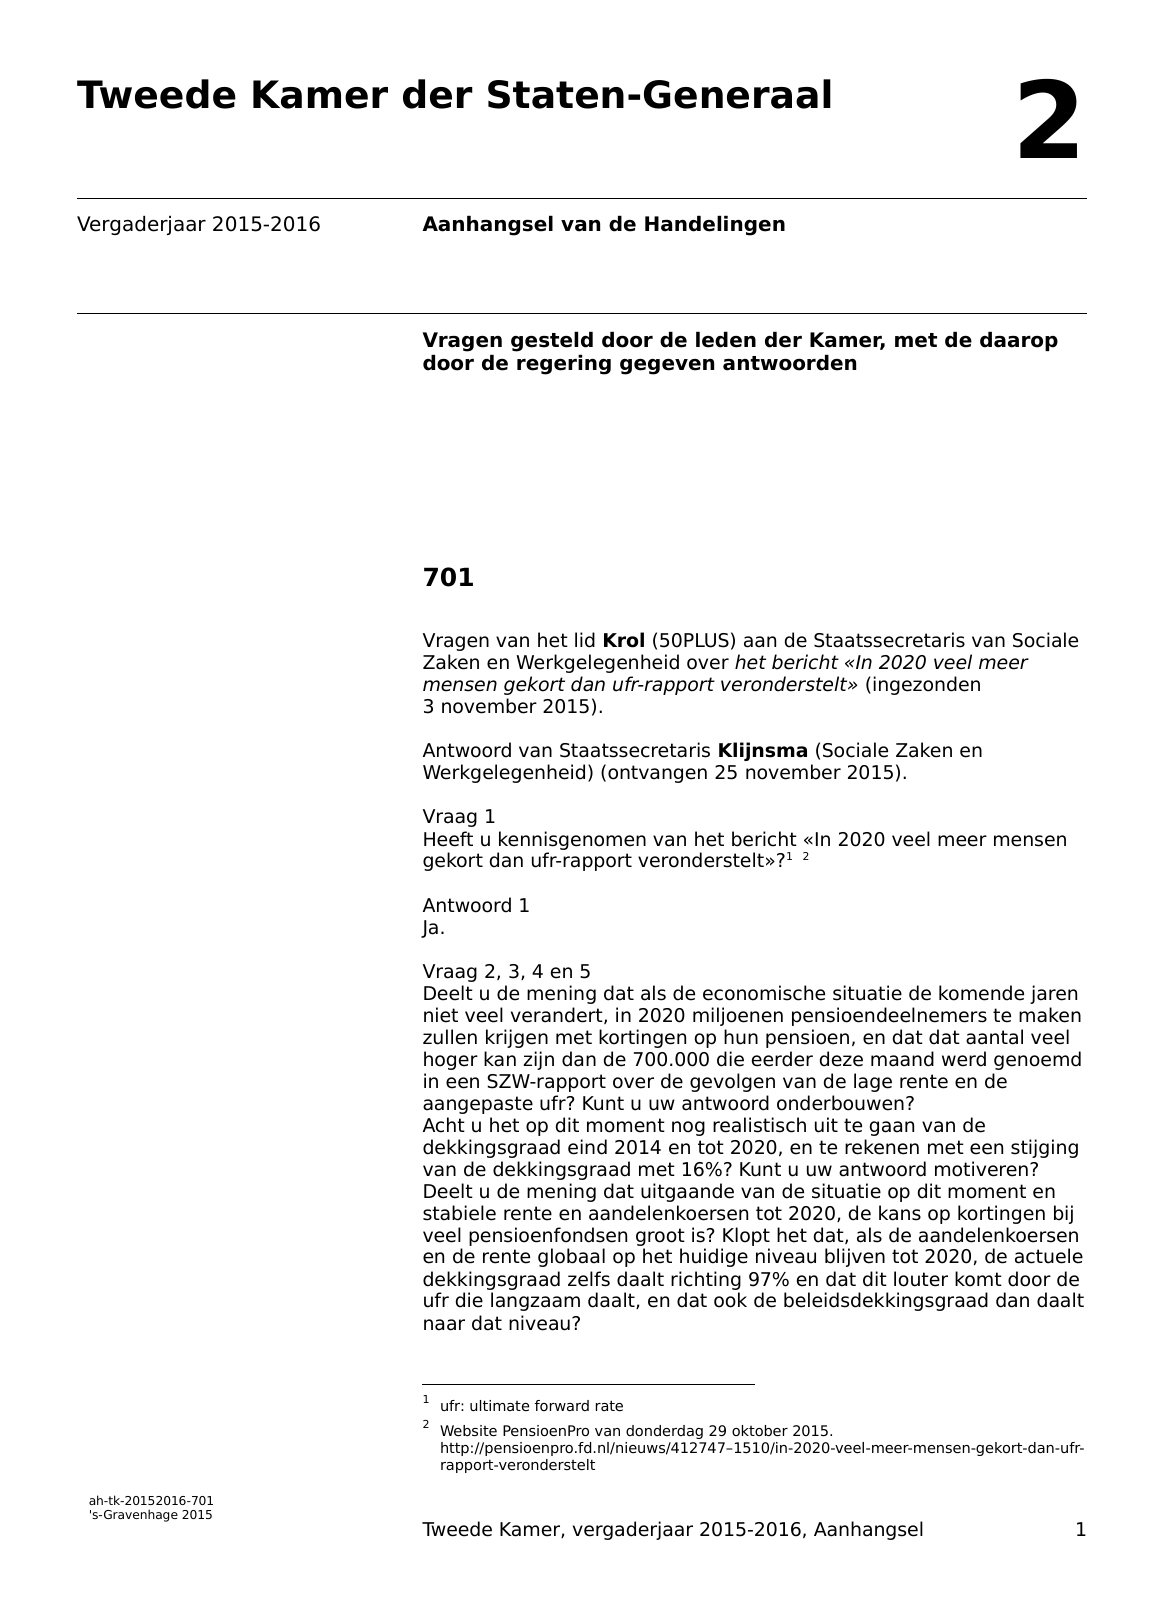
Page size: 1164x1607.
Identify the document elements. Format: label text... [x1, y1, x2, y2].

text 's-Gravenhage 2015 [88, 1508, 323, 1522]
text 701 [422, 563, 1087, 592]
text Ja. [422, 917, 1087, 938]
text Vragen van het lid Krol (50PLUS) aan de Staatssecretaris van Sociale Zaken en Werkgelegenheid over het bericht «In 2020 veel meer mensen gekort dan ufr-rapport veronderstelt» (ingezonden 3 november 2015). [422, 630, 1087, 718]
text Acht u het op dit moment nog realistisch uit te gaan van de dekkingsgraad eind 2014 en tot 2020, en te rekenen met een stijging van de dekkingsgraad met 16%? Kunt u uw antwoord motiveren? [422, 1114, 1087, 1181]
text Website PensioenPro van donderdag 29 oktober 2015. http://pensioenpro.fd.nl/nieuws/412747–1510/in-2020-veel-meer-mensen-gekort-dan-ufr-rapport-veronderstelt [422, 1418, 1087, 1474]
text Heeft u kennisgenomen van het bericht «In 2020 veel meer mensen gekort dan ufr-rapport veronderstelt»? [422, 828, 1087, 872]
text Deelt u de mening dat uitgaande van de situatie op dit moment en stabiele rente en aandelenkoersen tot 2020, de kans op kortingen bij veel pensioenfondsen groot is? Klopt het dat, als de aandelenkoersen en de rente globaal op het huidige niveau blijven tot 2020, de actuele dekkingsgraad zelfs daalt richting 97% en dat dit louter komt door de ufr die langzaam daalt, en dat ook de beleidsdekkingsgraad dan daalt naar dat niveau? [422, 1181, 1087, 1334]
text ah-tk-20152016-701 [88, 1494, 323, 1508]
table_cell Aanhangsel van de Handelingen [422, 199, 1087, 313]
text Vraag 1 [422, 806, 1087, 828]
table_cell [77, 314, 422, 375]
text ufr: ultimate forward rate [422, 1393, 1087, 1416]
text Antwoord 1 [422, 894, 1087, 917]
text Vraag 2, 3, 4 en 5 [422, 961, 1087, 983]
table_header Tweede Kamer der Staten-Generaal [77, 59, 886, 198]
table_header 2 [886, 59, 1087, 198]
text Antwoord van Staatssecretaris Klijnsma (Sociale Zaken en Werkgelegenheid) (ontvangen 25 november 2015). [422, 740, 1087, 784]
table_cell Vragen gesteld door de leden der Kamer, met de daarop door de regering gegeven antwoorden [422, 314, 1087, 375]
table_cell Vergaderjaar 2015-2016 [77, 199, 422, 313]
text Deelt u de mening dat als de economische situatie de komende jaren niet veel verandert, in 2020 miljoenen pensioendeelnemers te maken zullen krijgen met kortingen op hun pensioen, en dat dat aantal veel hoger kan zijn dan de 700.000 die eerder deze maand werd genoemd in een SZW-rapport over de gevolgen van de lage rente en de aangepaste ufr? Kunt u uw antwoord onderbouwen? [422, 983, 1087, 1114]
